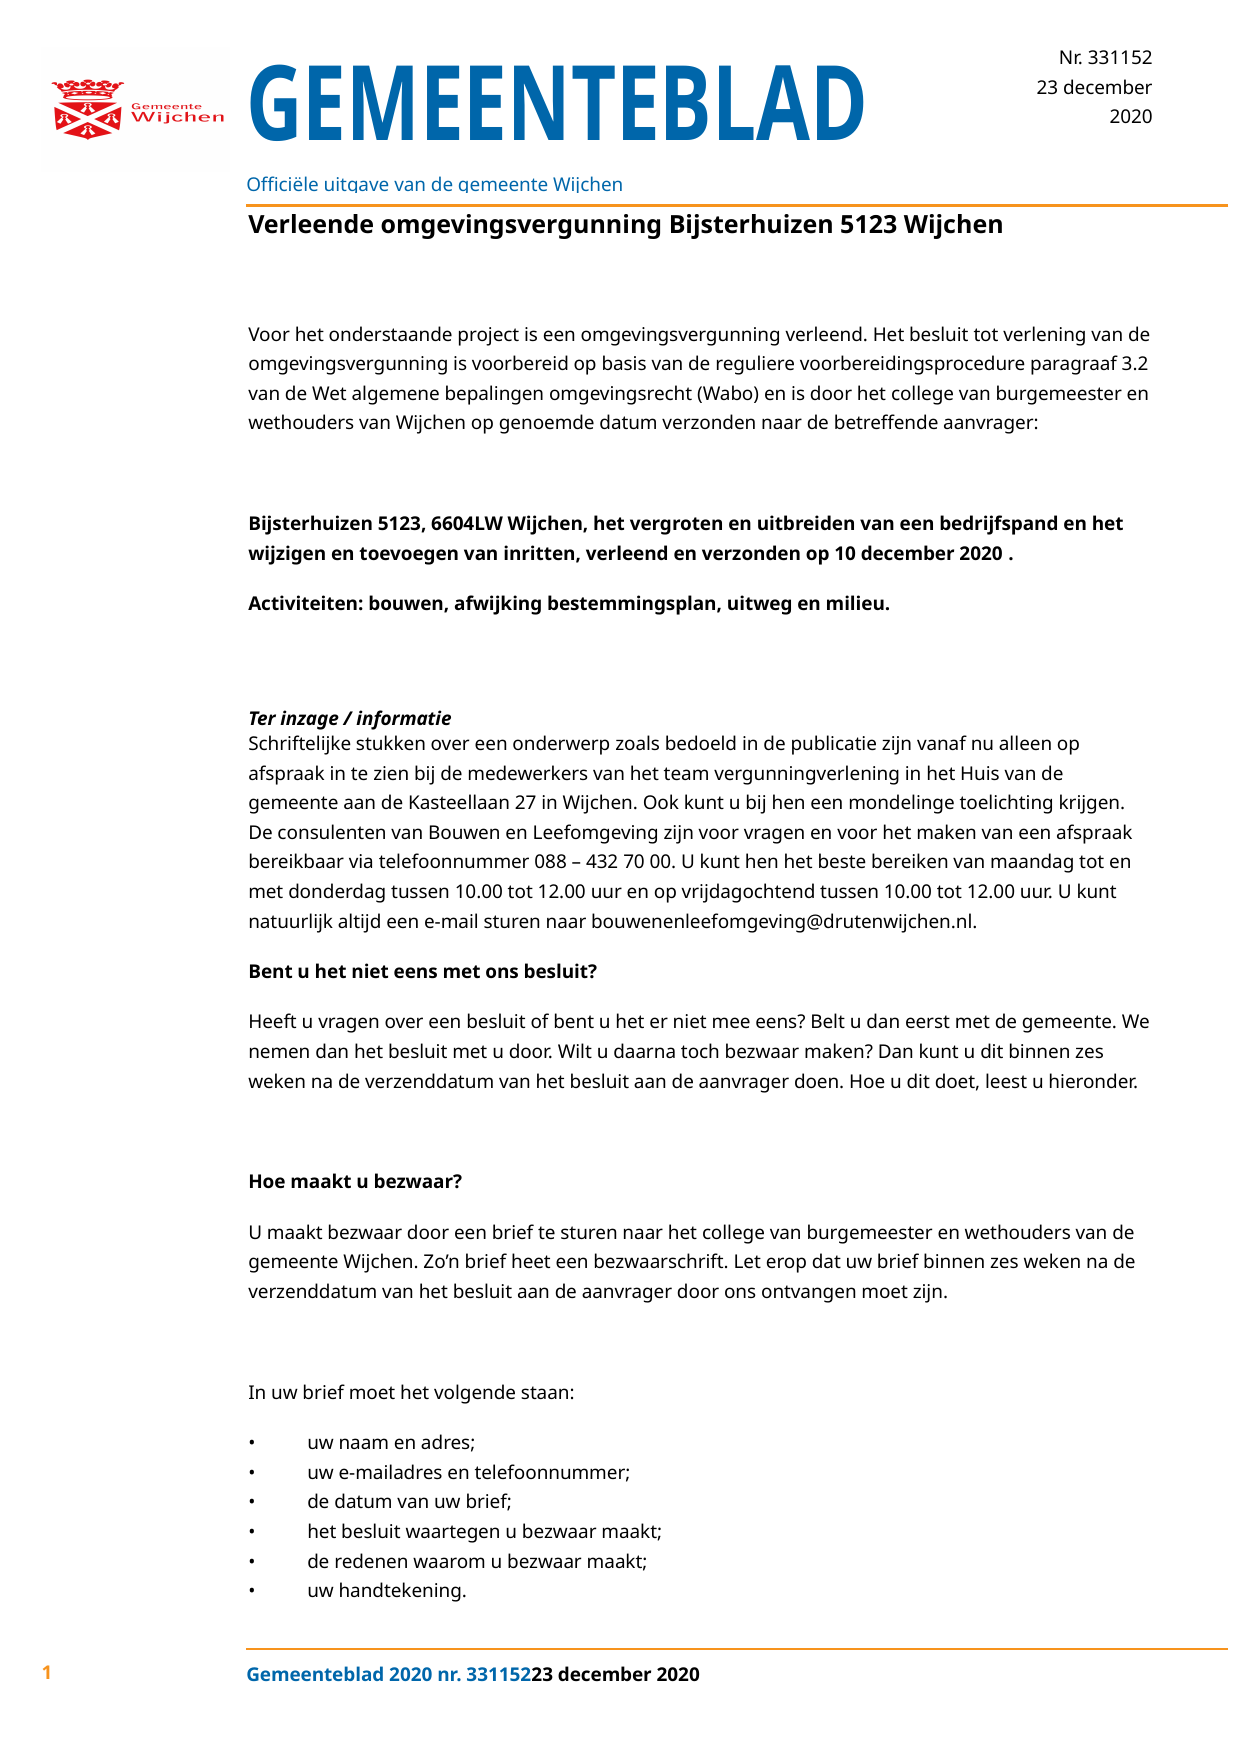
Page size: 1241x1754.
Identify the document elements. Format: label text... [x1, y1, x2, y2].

list de redenen waarom u bezwaar maakt; [248, 1548, 1152, 1574]
text Bent u het niet eens met ons besluit? [248, 958, 1152, 984]
text U maakt bezwaar door een brief te sturen naar het college van burgemeester en wethouders van de gemeente Wijchen. Zo’n brief heet een bezwaarschrift. Let erop dat uw brief binnen zes weken na de verzenddatum van het besluit aan de aanvrager door ons ontvangen moet zijn. [248, 1219, 1152, 1304]
text In uw brief moet het volgende staan: [248, 1379, 1152, 1405]
text Ter inzage / informatie [248, 705, 1152, 730]
text Activiteiten: bouwen, afwijking bestemmingsplan, uitweg en milieu. [248, 590, 1152, 616]
text Schriftelijke stukken over een onderwerp zoals bedoeld in de publicatie zijn vanaf nu alleen op afspraak in te zien bij de medewerkers van het team vergunningverlening in het Huis van de gemeente aan de Kasteellaan 27 in Wijchen. Ook kunt u bij hen een mondelinge toelichting krijgen. De consulenten van Bouwen en Leefomgeving zijn voor vragen en voor het maken van een afspraak bereikbaar via telefoonnummer 088 – 432 70 00. U kunt hen het beste bereiken van maandag tot en met donderdag tussen 10.00 tot 12.00 uur en op vrijdagochtend tussen 10.00 tot 12.00 uur. U kunt natuurlijk altijd een e-mail sturen naar bouwenenleefomgeving@drutenwijchen.nl. [248, 730, 1152, 934]
text Bijsterhuizen 5123, 6604LW Wijchen, het vergroten en uitbreiden van een bedrijfspand en het wijzigen en toevoegen van inritten, verleend en verzonden op 10 december 2020 . [248, 510, 1152, 566]
picture [41, 47, 231, 172]
text Hoe maakt u bezwaar? [248, 1169, 1152, 1194]
list uw e-mailadres en telefoonnummer; [248, 1459, 1152, 1485]
list het besluit waartegen u bezwaar maakt; [248, 1518, 1152, 1544]
text Verleende omgevingsvergunning Bijsterhuizen 5123 Wijchen [248, 207, 1152, 241]
list uw handtekening. [248, 1577, 1152, 1603]
list uw naam en adres; [248, 1429, 1152, 1455]
list de datum van uw brief; [248, 1489, 1152, 1514]
text Heeft u vragen over een besluit of bent u het er niet mee eens? Belt u dan eerst met de gemeente. We nemen dan het besluit met u door. Wilt u daarna toch bezwaar maken? Dan kunt u dit binnen zes weken na de verzenddatum van het besluit aan de aanvrager doen. Hoe u dit doet, leest u hieronder. [248, 1009, 1152, 1094]
text Voor het onderstaande project is een omgevingsvergunning verleend. Het besluit tot verlening van de omgevingsvergunning is voorbereid op basis van de reguliere voorbereidingsprocedure paragraaf 3.2 van de Wet algemene bepalingen omgevingsrecht (Wabo) en is door het college van burgemeester en wethouders van Wijchen op genoemde datum verzonden naar de betreffende aanvrager: [248, 321, 1152, 435]
